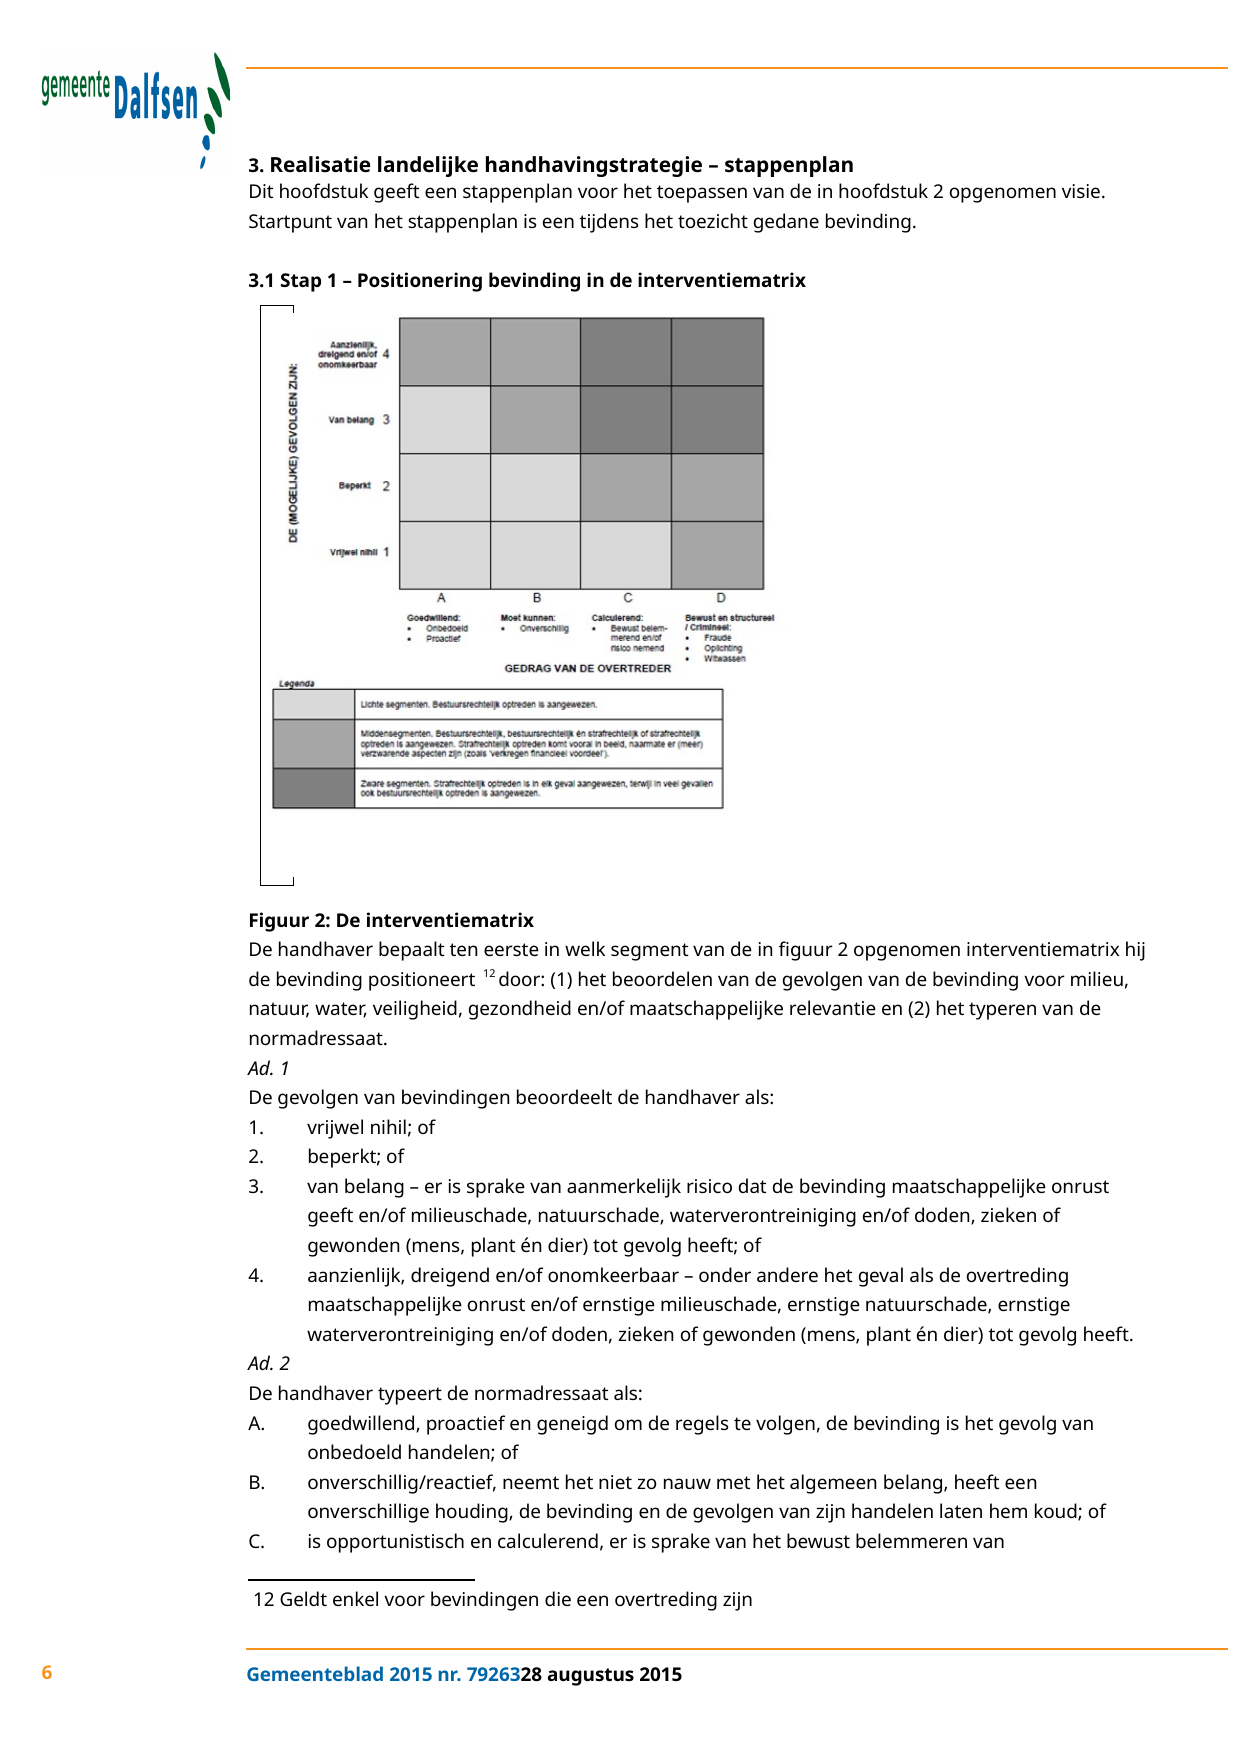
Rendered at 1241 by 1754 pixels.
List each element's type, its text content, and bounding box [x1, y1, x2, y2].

text 3.1 Stap 1 – Positionering bevinding in de interventiematrix [248, 267, 1152, 293]
text De gevolgen van bevindingen beoordeelt de handhaver als: [248, 1084, 1152, 1110]
text 3. Realisatie landelijke handhavingstrategie – stappenplan [248, 150, 1152, 178]
text Figuur 2: De interventiematrix [248, 907, 1152, 932]
text Ad. 1 [248, 1055, 1152, 1080]
picture [41, 47, 231, 172]
text De handhaver typeert de normadressaat als: [248, 1380, 1152, 1406]
list vrijwel nihil; of [248, 1114, 1152, 1139]
text Ad. 2 [248, 1351, 1152, 1376]
list beperkt; of [248, 1143, 1152, 1169]
list van belang – er is sprake van aanmerkelijk risico dat de bevinding maatschappelijke onrust geeft en/of milieuschade, natuurschade, waterverontreiniging en/of doden, zieken of gewonden (mens, plant én dier) tot gevolg heeft; of [248, 1173, 1152, 1258]
list goedwillend, proactief en geneigd om de regels te volgen, de bevinding is het gevolg van onbedoeld handelen; of [248, 1410, 1152, 1465]
list aanzienlijk, dreigend en/of onomkeerbaar – onder andere het geval als de overtreding maatschappelijke onrust en/of ernstige milieuschade, ernstige natuurschade, ernstige waterverontreiniging en/of doden, zieken of gewonden (mens, plant én dier) tot gevolg heeft. [248, 1262, 1152, 1347]
text Dit hoofdstuk geeft een stappenplan voor het toepassen van de in hoofdstuk 2 opgenomen visie. Startpunt van het stappenplan is een tijdens het toezicht gedane bevinding. [248, 178, 1152, 234]
list is opportunistisch en calculerend, er is sprake van het bewust belemmeren van [248, 1528, 1152, 1554]
text De handhaver bepaalt ten eerste in welk segment van de in figuur 2 opgenomen interventiematrix hij de bevinding positioneert door: (1) het beoordelen van de gevolgen van de bevinding voor milieu, natuur, water, veiligheid, gezondheid en/of maatschappelijke relevantie en (2) het typeren van de normadressaat. [248, 936, 1152, 1051]
text Geldt enkel voor bevindingen die een overtreding zijn [248, 1586, 1152, 1612]
picture [268, 313, 1173, 877]
list onverschillig/reactief, neemt het niet zo nauw met het algemeen belang, heeft een onverschillige houding, de bevinding en de gevolgen van zijn handelen laten hem koud; of [248, 1469, 1152, 1524]
